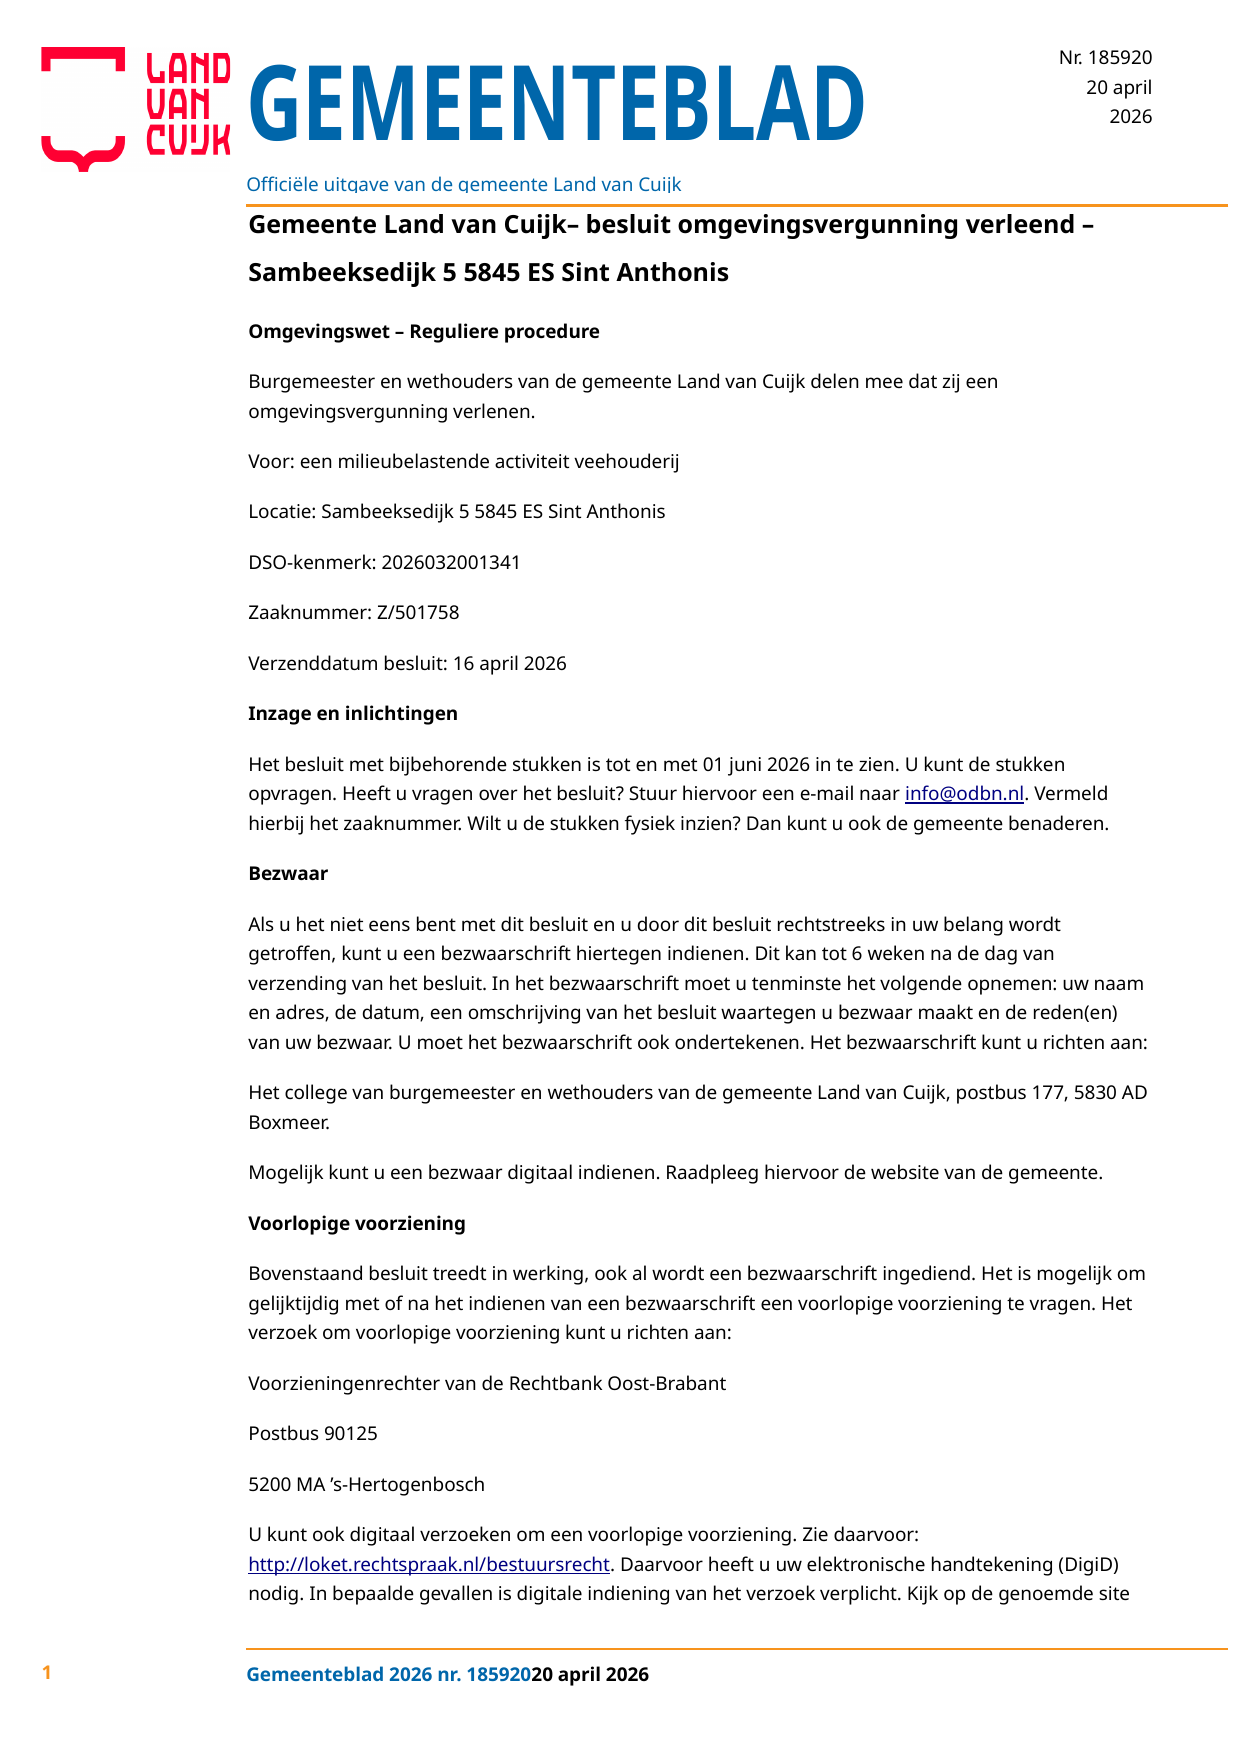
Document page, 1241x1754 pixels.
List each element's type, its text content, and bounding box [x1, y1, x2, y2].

text Zaaknummer: Z/501758 [248, 599, 1152, 625]
text Als u het niet eens bent met dit besluit en u door dit besluit rechtstreeks in uw belang wordt getroffen, kunt u een bezwaarschrift hiertegen indienen. Dit kan tot 6 weken na de dag van verzending van het besluit. In het bezwaarschrift moet u tenminste het volgende opnemen: uw naam en adres, de datum, een omschrijving van het besluit waartegen u bezwaar maakt en de reden(en) van uw bezwaar. U moet het bezwaarschrift ook ondertekenen. Het bezwaarschrift kunt u richten aan: [248, 911, 1152, 1055]
text Het besluit met bijbehorende stukken is tot en met 01 juni 2026 in te zien. U kunt de stukken opvragen. Heeft u vragen over het besluit? Stuur hiervoor een e-mail naar info@odbn.nl. Vermeld hierbij het zaaknummer. Wilt u de stukken fysiek inzien? Dan kunt u ook de gemeente benaderen. [248, 751, 1152, 836]
text Locatie: Sambeeksedijk 5 5845 ES Sint Anthonis [248, 499, 1152, 524]
text Verzenddatum besluit: 16 april 2026 [248, 650, 1152, 676]
text Gemeente Land van Cuijk– besluit omgevingsvergunning verleend – Sambeeksedijk 5 5845 ES Sint Anthonis [248, 207, 1152, 288]
text Het college van burgemeester en wethouders van de gemeente Land van Cuijk, postbus 177, 5830 AD Boxmeer. [248, 1079, 1152, 1135]
text Voorlopige voorziening [248, 1210, 1152, 1236]
text Burgemeester en wethouders van de gemeente Land van Cuijk delen mee dat zij een omgevingsvergunning verlenen. [248, 368, 1152, 424]
text DSO-kenmerk: 2026032001341 [248, 549, 1152, 575]
picture [41, 47, 231, 172]
text Postbus 90125 [248, 1420, 1152, 1446]
text Bezwaar [248, 860, 1152, 886]
text U kunt ook digitaal verzoeken om een voorlopige voorziening. Zie daarvoor: http://loket.rechtspraak.nl/bestuursrecht. Daarvoor heeft u uw elektronische handtekening (DigiD) nodig. In bepaalde gevallen is digitale indiening van het verzoek verplicht. Kijk op de genoemde site [248, 1521, 1152, 1606]
text Mogelijk kunt u een bezwaar digitaal indienen. Raadpleeg hiervoor de website van de gemeente. [248, 1159, 1152, 1185]
text 5200 MA ’s-Hertogenbosch [248, 1471, 1152, 1497]
text Bovenstaand besluit treedt in werking, ook al wordt een bezwaarschrift ingediend. Het is mogelijk om gelijktijdig met of na het indienen van een bezwaarschrift een voorlopige voorziening te vragen. Het verzoek om voorlopige voorziening kunt u richten aan: [248, 1260, 1152, 1345]
text Voorzieningenrechter van de Rechtbank Oost-Brabant [248, 1370, 1152, 1396]
text Inzage en inlichtingen [248, 700, 1152, 726]
text Omgevingswet – Reguliere procedure [248, 318, 1152, 344]
text Voor: een milieubelastende activiteit veehouderij [248, 448, 1152, 474]
